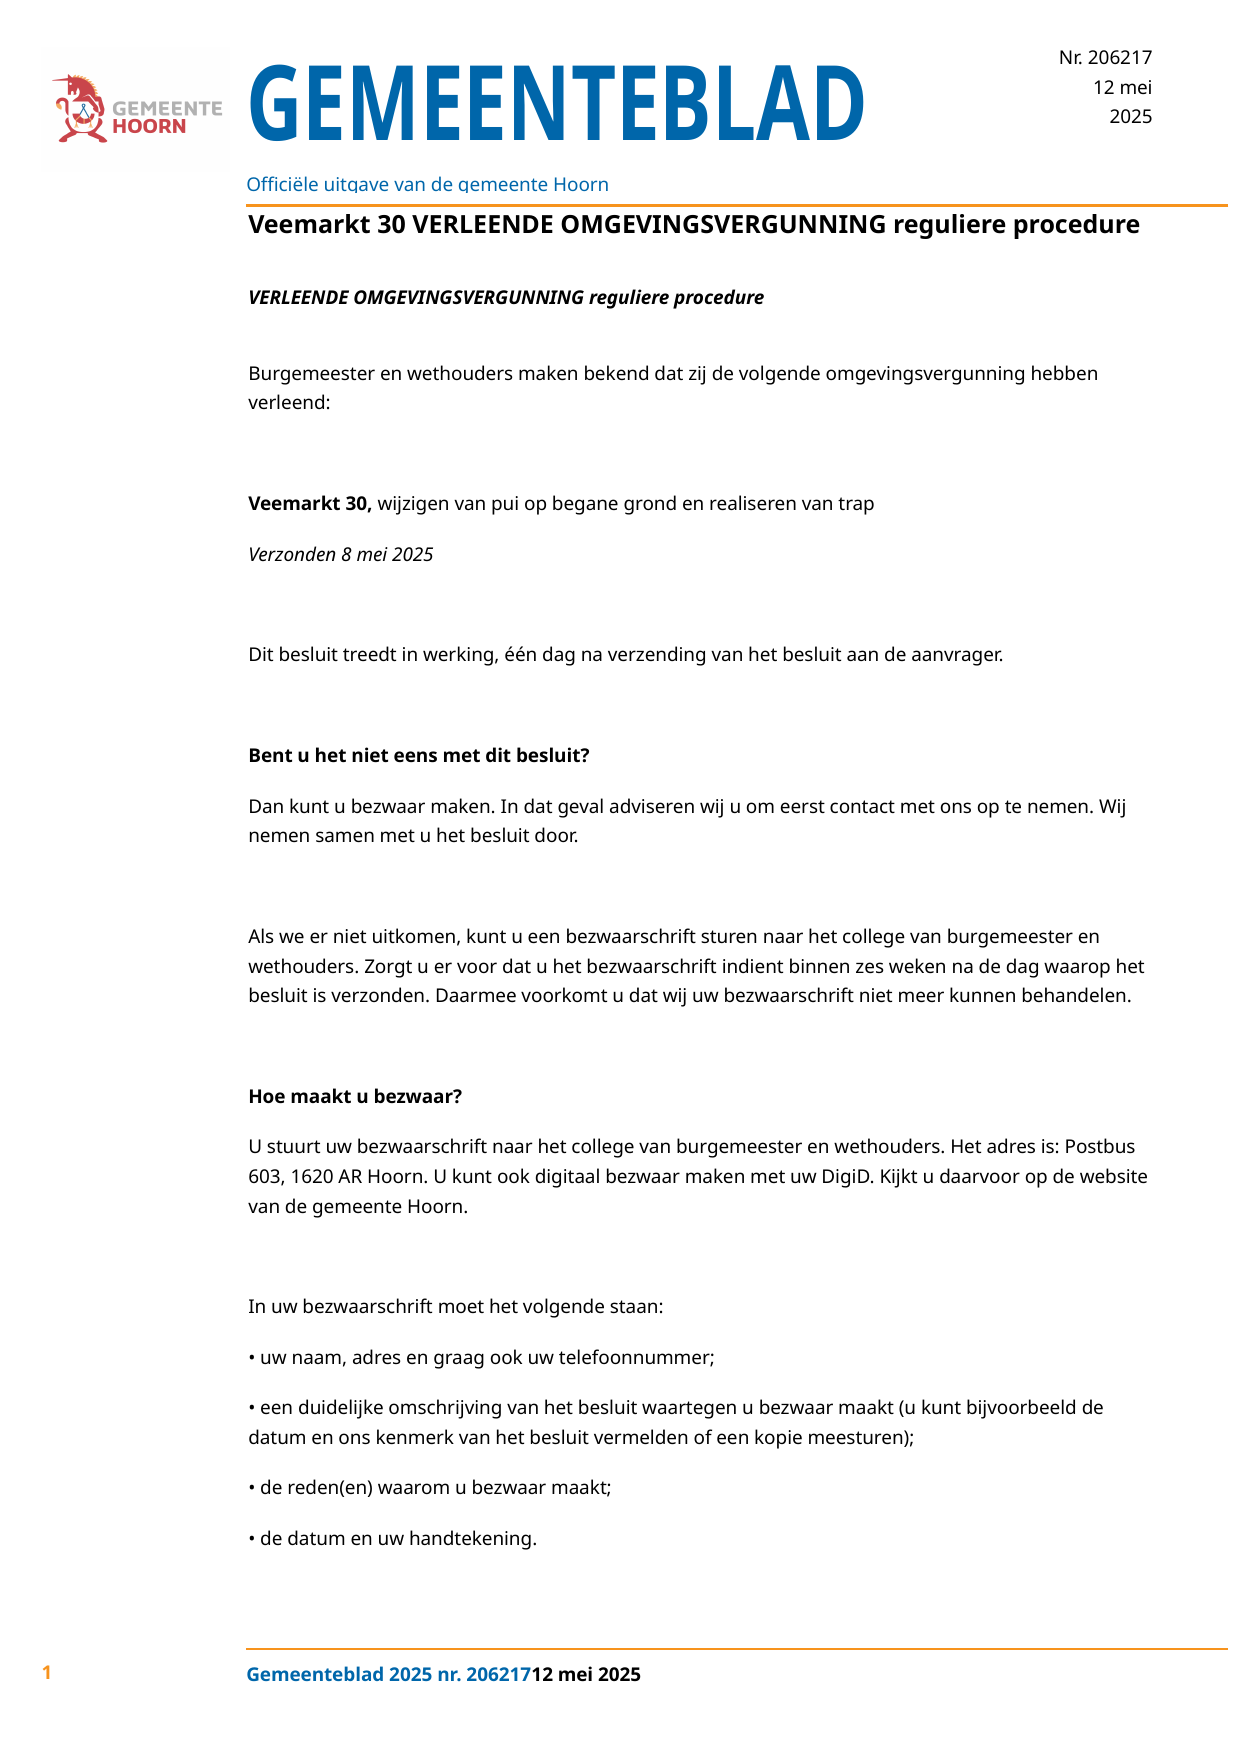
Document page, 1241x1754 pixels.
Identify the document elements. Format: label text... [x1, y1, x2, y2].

text Dan kunt u bezwaar maken. In dat geval adviseren wij u om eerst contact met ons op te nemen. Wij nemen samen met u het besluit door. [248, 793, 1152, 848]
text Hoe maakt u bezwaar? [248, 1083, 1152, 1109]
text Verzonden 8 mei 2025 [248, 541, 1152, 567]
text In uw bezwaarschrift moet het volgende staan: [248, 1294, 1152, 1319]
text Bent u het niet eens met dit besluit? [248, 742, 1152, 768]
text VERLEENDE OMGEVINGSVERGUNNING reguliere procedure [248, 284, 1152, 309]
text Burgemeester en wethouders maken bekend dat zij de volgende omgevingsvergunning hebben verleend: [248, 360, 1152, 415]
text • de datum en uw handtekening. [248, 1525, 1152, 1551]
text • een duidelijke omschrijving van het besluit waartegen u bezwaar maakt (u kunt bijvoorbeeld de datum en ons kenmerk van het besluit vermelden of een kopie meesturen); [248, 1394, 1152, 1450]
text • de reden(en) waarom u bezwaar maakt; [248, 1474, 1152, 1500]
text Veemarkt 30 VERLEENDE OMGEVINGSVERGUNNING reguliere procedure [248, 207, 1152, 241]
text Veemarkt 30, wijzigen van pui op begane grond en realiseren van trap [248, 490, 1152, 516]
text Als we er niet uitkomen, kunt u een bezwaarschrift sturen naar het college van burgemeester en wethouders. Zorgt u er voor dat u het bezwaarschrift indient binnen zes weken na de dag waarop het besluit is verzonden. Daarmee voorkomt u dat wij uw bezwaarschrift niet meer kunnen behandelen. [248, 923, 1152, 1008]
text Dit besluit treedt in werking, één dag na verzending van het besluit aan de aanvrager. [248, 642, 1152, 667]
picture [41, 47, 231, 172]
text U stuurt uw bezwaarschrift naar het college van burgemeester en wethouders. Het adres is: Postbus 603, 1620 AR Hoorn. U kunt ook digitaal bezwaar maken met uw DigiD. Kijkt u daarvoor op de website van de gemeente Hoorn. [248, 1134, 1152, 1219]
text • uw naam, adres en graag ook uw telefoonnummer; [248, 1344, 1152, 1370]
